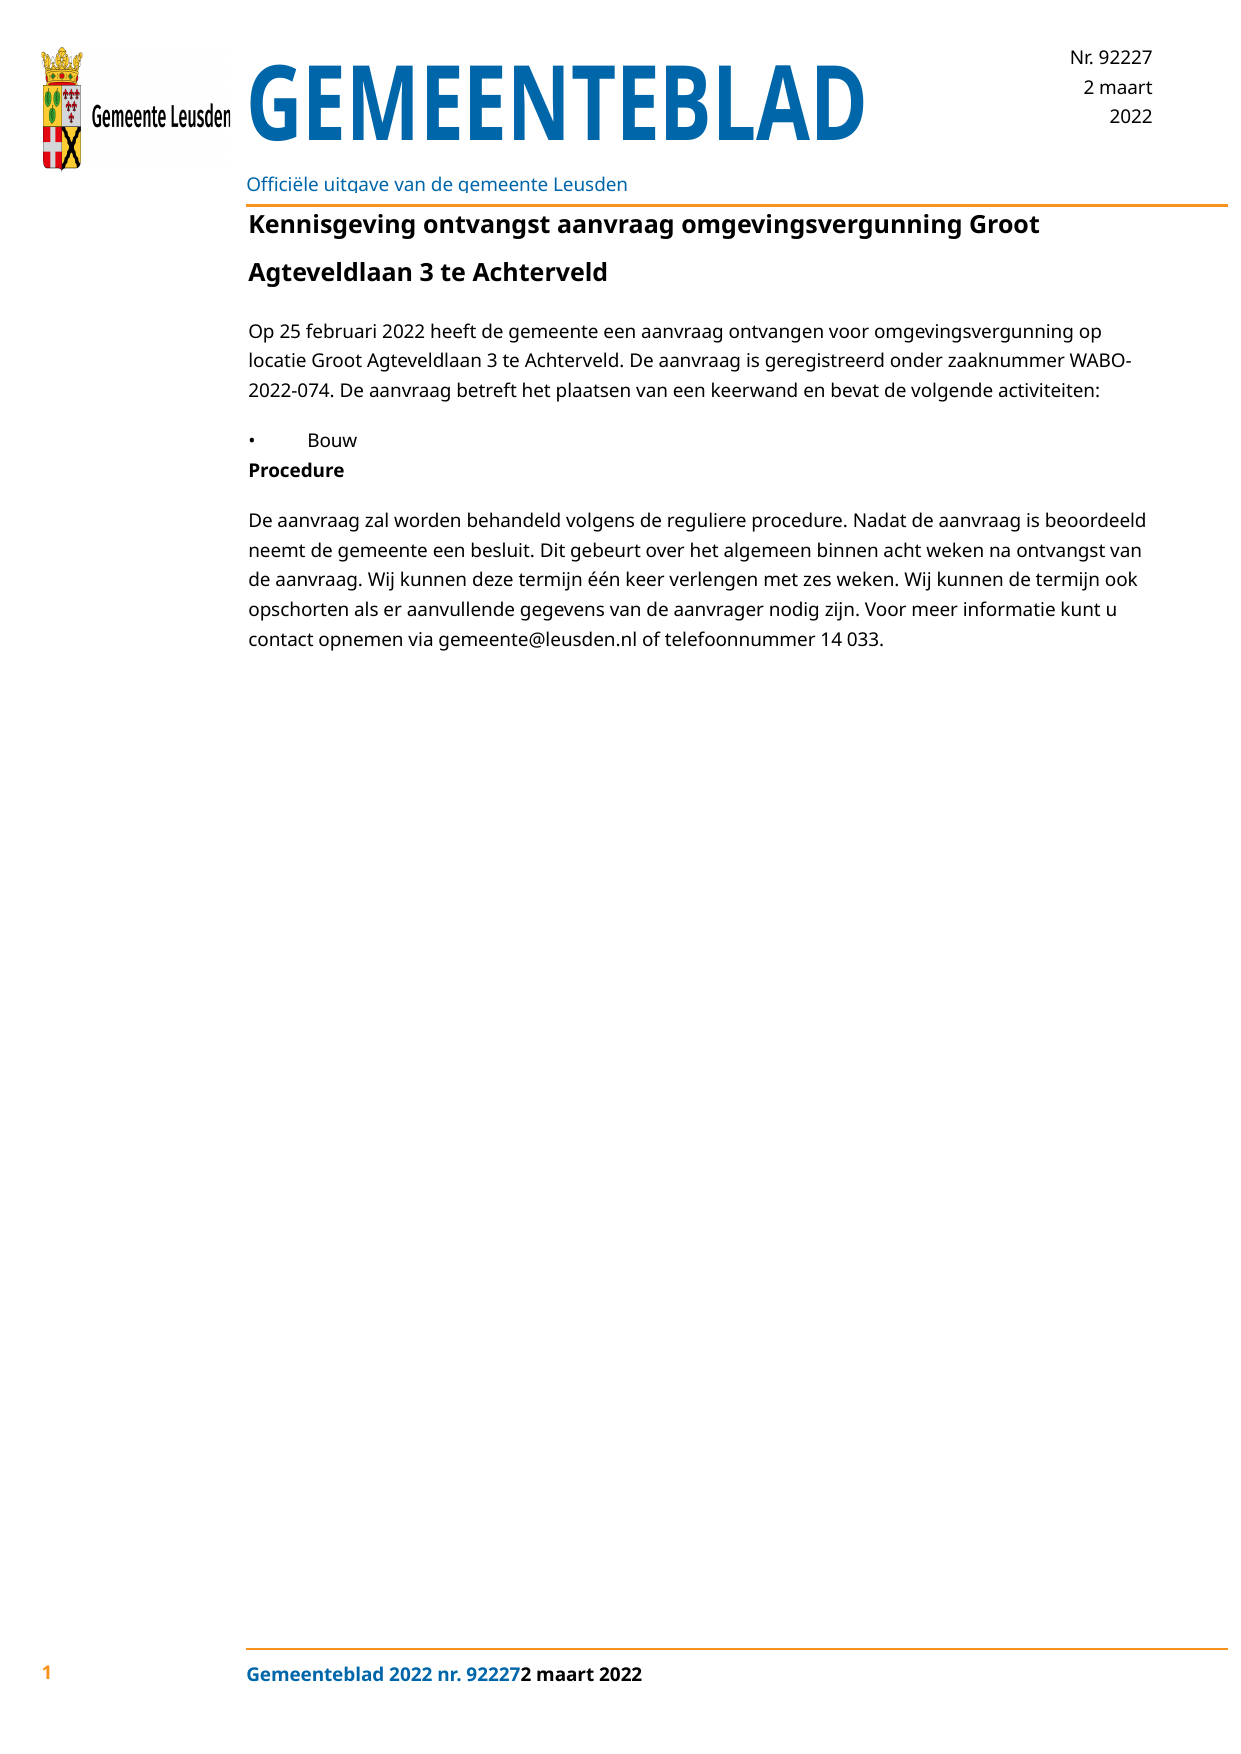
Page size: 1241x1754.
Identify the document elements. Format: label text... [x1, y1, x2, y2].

text Op 25 februari 2022 heeft de gemeente een aanvraag ontvangen voor omgevingsvergunning op locatie Groot Agteveldlaan 3 te Achterveld. De aanvraag is geregistreerd onder zaaknummer WABO-2022-074. De aanvraag betreft het plaatsen van een keerwand en bevat de volgende activiteiten: [248, 318, 1152, 403]
text De aanvraag zal worden behandeld volgens de reguliere procedure. Nadat de aanvraag is beoordeeld neemt de gemeente een besluit. Dit gebeurt over het algemeen binnen acht weken na ontvangst van de aanvraag. Wij kunnen deze termijn één keer verlengen met zes weken. Wij kunnen de termijn ook opschorten als er aanvullende gegevens van de aanvrager nodig zijn. Voor meer informatie kunt u contact opnemen via gemeente@leusden.nl of telefoonnummer 14 033. [248, 507, 1152, 652]
text Kennisgeving ontvangst aanvraag omgevingsvergunning Groot Agteveldlaan 3 te Achterveld [248, 207, 1152, 288]
text Procedure [248, 457, 1152, 483]
picture [41, 47, 231, 172]
list Bouw [248, 427, 1152, 453]
